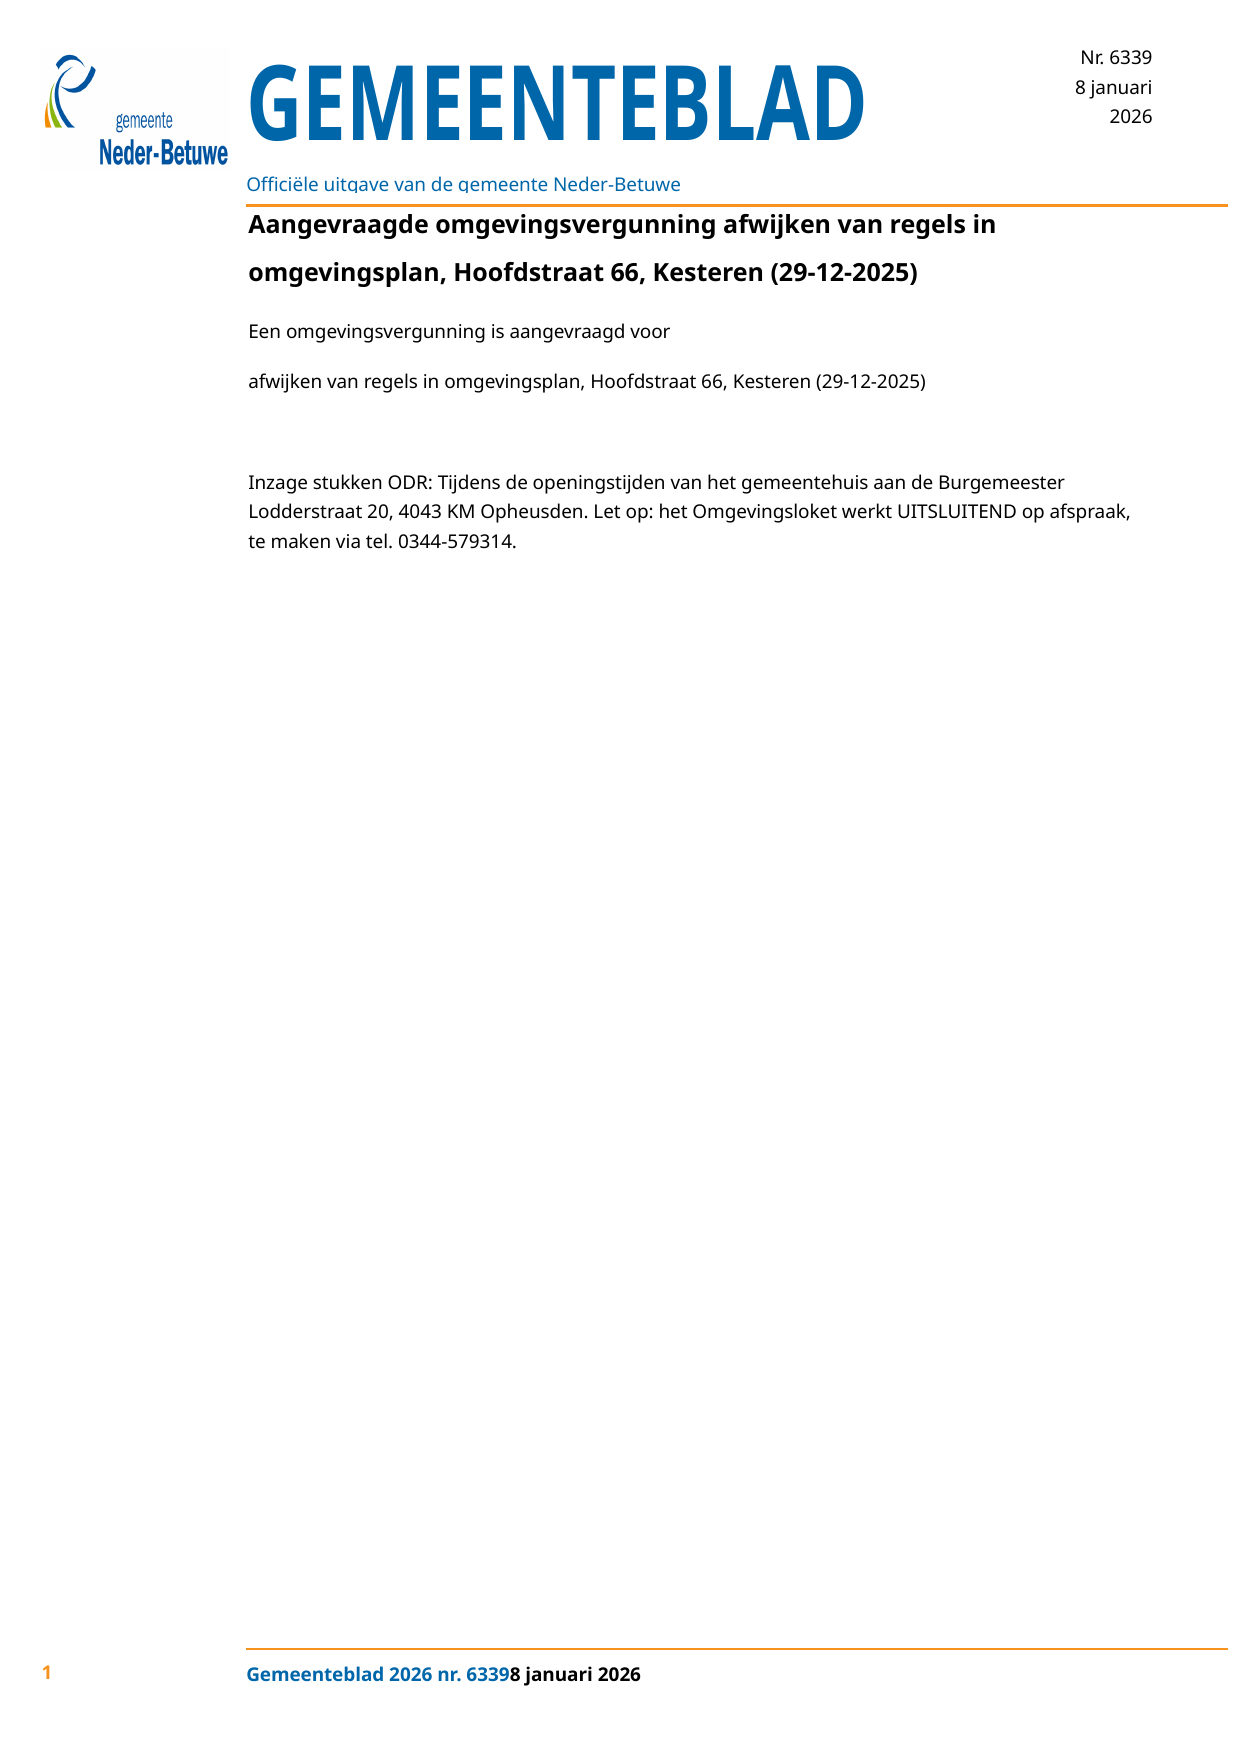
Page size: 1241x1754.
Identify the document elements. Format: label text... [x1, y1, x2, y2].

text Aangevraagde omgevingsvergunning afwijken van regels in omgevingsplan, Hoofdstraat 66, Kesteren (29-12-2025) [248, 207, 1152, 288]
text afwijken van regels in omgevingsplan, Hoofdstraat 66, Kesteren (29-12-2025) [248, 368, 1152, 394]
text Inzage stukken ODR: Tijdens de openingstijden van het gemeentehuis aan de Burgemeester Lodderstraat 20, 4043 KM Opheusden. Let op: het Omgevingsloket werkt UITSLUITEND op afspraak, te maken via tel. 0344-579314. [248, 469, 1152, 554]
picture [41, 47, 231, 172]
text Een omgevingsvergunning is aangevraagd voor [248, 318, 1152, 344]
